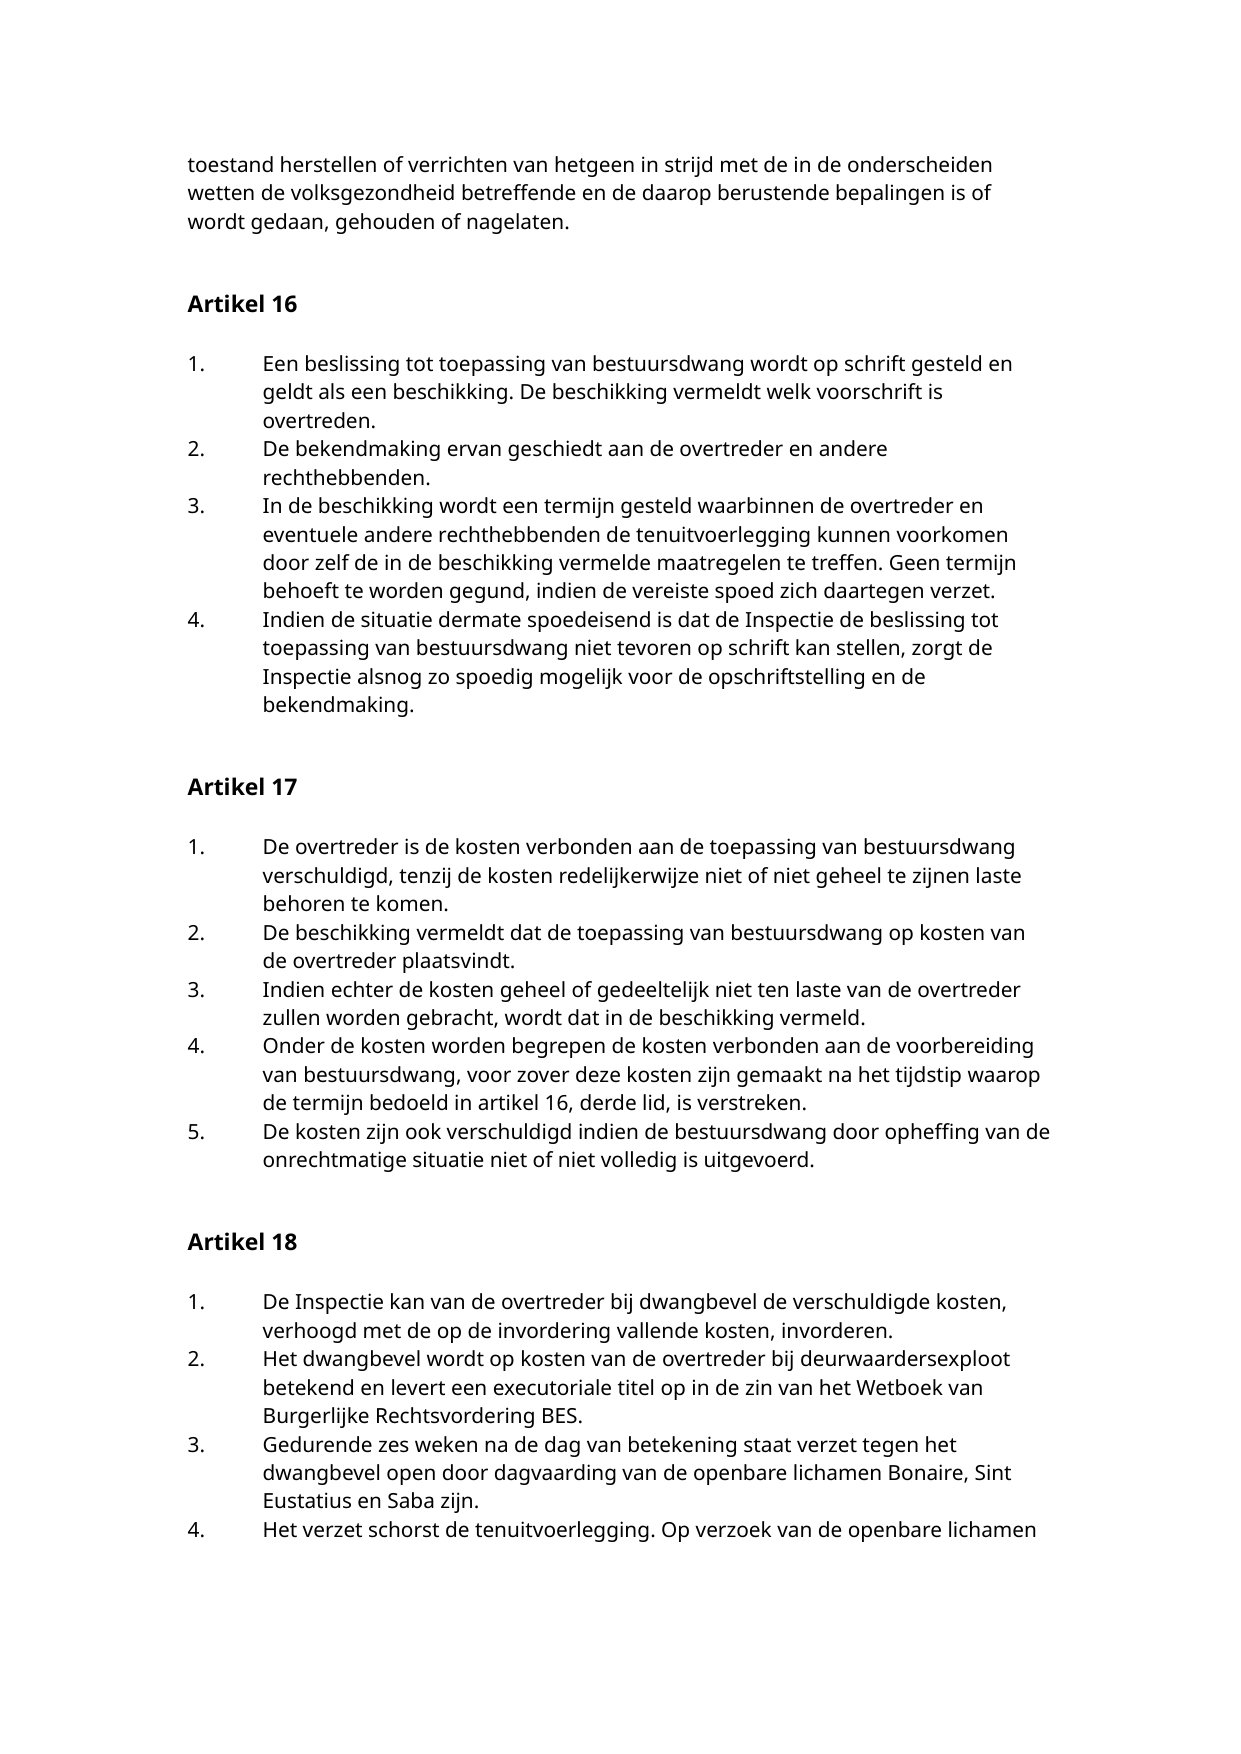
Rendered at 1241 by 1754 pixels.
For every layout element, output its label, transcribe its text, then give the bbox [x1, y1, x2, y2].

subtitle Artikel 17 [187, 771, 1053, 802]
list Gedurende zes weken na de dag van betekening staat verzet tegen het dwangbevel open door dagvaarding van de openbare lichamen Bonaire, Sint Eustatius en Saba zijn. [187, 1430, 1053, 1515]
text toestand herstellen of verrichten van hetgeen in strijd met de in de onderscheiden wetten de volksgezondheid betreffende en de daarop berustende bepalingen is of wordt gedaan, gehouden of nagelaten. [187, 150, 1053, 235]
list In de beschikking wordt een termijn gesteld waarbinnen de overtreder en eventuele andere rechthebbenden de tenuitvoerlegging kunnen voorkomen door zelf de in de beschikking vermelde maatregelen te treffen. Geen termijn behoeft te worden gegund, indien de vereiste spoed zich daartegen verzet. [187, 491, 1053, 605]
list Indien echter de kosten geheel of gedeeltelijk niet ten laste van de overtreder zullen worden gebracht, wordt dat in de beschikking vermeld. [187, 975, 1053, 1032]
subtitle Artikel 16 [187, 288, 1053, 319]
list De kosten zijn ook verschuldigd indien de bestuursdwang door opheffing van de onrechtmatige situatie niet of niet volledig is uitgevoerd. [187, 1117, 1053, 1174]
list Het verzet schorst de tenuitvoerlegging. Op verzoek van de openbare lichamen [187, 1515, 1053, 1543]
list Onder de kosten worden begrepen de kosten verbonden aan de voorbereiding van bestuursdwang, voor zover deze kosten zijn gemaakt na het tijdstip waarop de termijn bedoeld in artikel 16, derde lid, is verstreken. [187, 1032, 1053, 1117]
list Het dwangbevel wordt op kosten van de overtreder bij deurwaardersexploot betekend en levert een executoriale titel op in de zin van het Wetboek van Burgerlijke Rechtsvordering BES. [187, 1344, 1053, 1430]
subtitle Artikel 18 [187, 1226, 1053, 1257]
list Een beslissing tot toepassing van bestuursdwang wordt op schrift gesteld en geldt als een beschikking. De beschikking vermeldt welk voorschrift is overtreden. [187, 349, 1053, 434]
list Indien de situatie dermate spoedeisend is dat de Inspectie de beslissing tot toepassing van bestuursdwang niet tevoren op schrift kan stellen, zorgt de Inspectie alsnog zo spoedig mogelijk voor de opschriftstelling en de bekendmaking. [187, 605, 1053, 719]
list De overtreder is de kosten verbonden aan de toepassing van bestuursdwang verschuldigd, tenzij de kosten redelijkerwijze niet of niet geheel te zijnen laste behoren te komen. [187, 832, 1053, 918]
list De beschikking vermeldt dat de toepassing van bestuursdwang op kosten van de overtreder plaatsvindt. [187, 918, 1053, 975]
list De bekendmaking ervan geschiedt aan de overtreder en andere rechthebbenden. [187, 434, 1053, 491]
list De Inspectie kan van de overtreder bij dwangbevel de verschuldigde kosten, verhoogd met de op de invordering vallende kosten, invorderen. [187, 1287, 1053, 1344]
